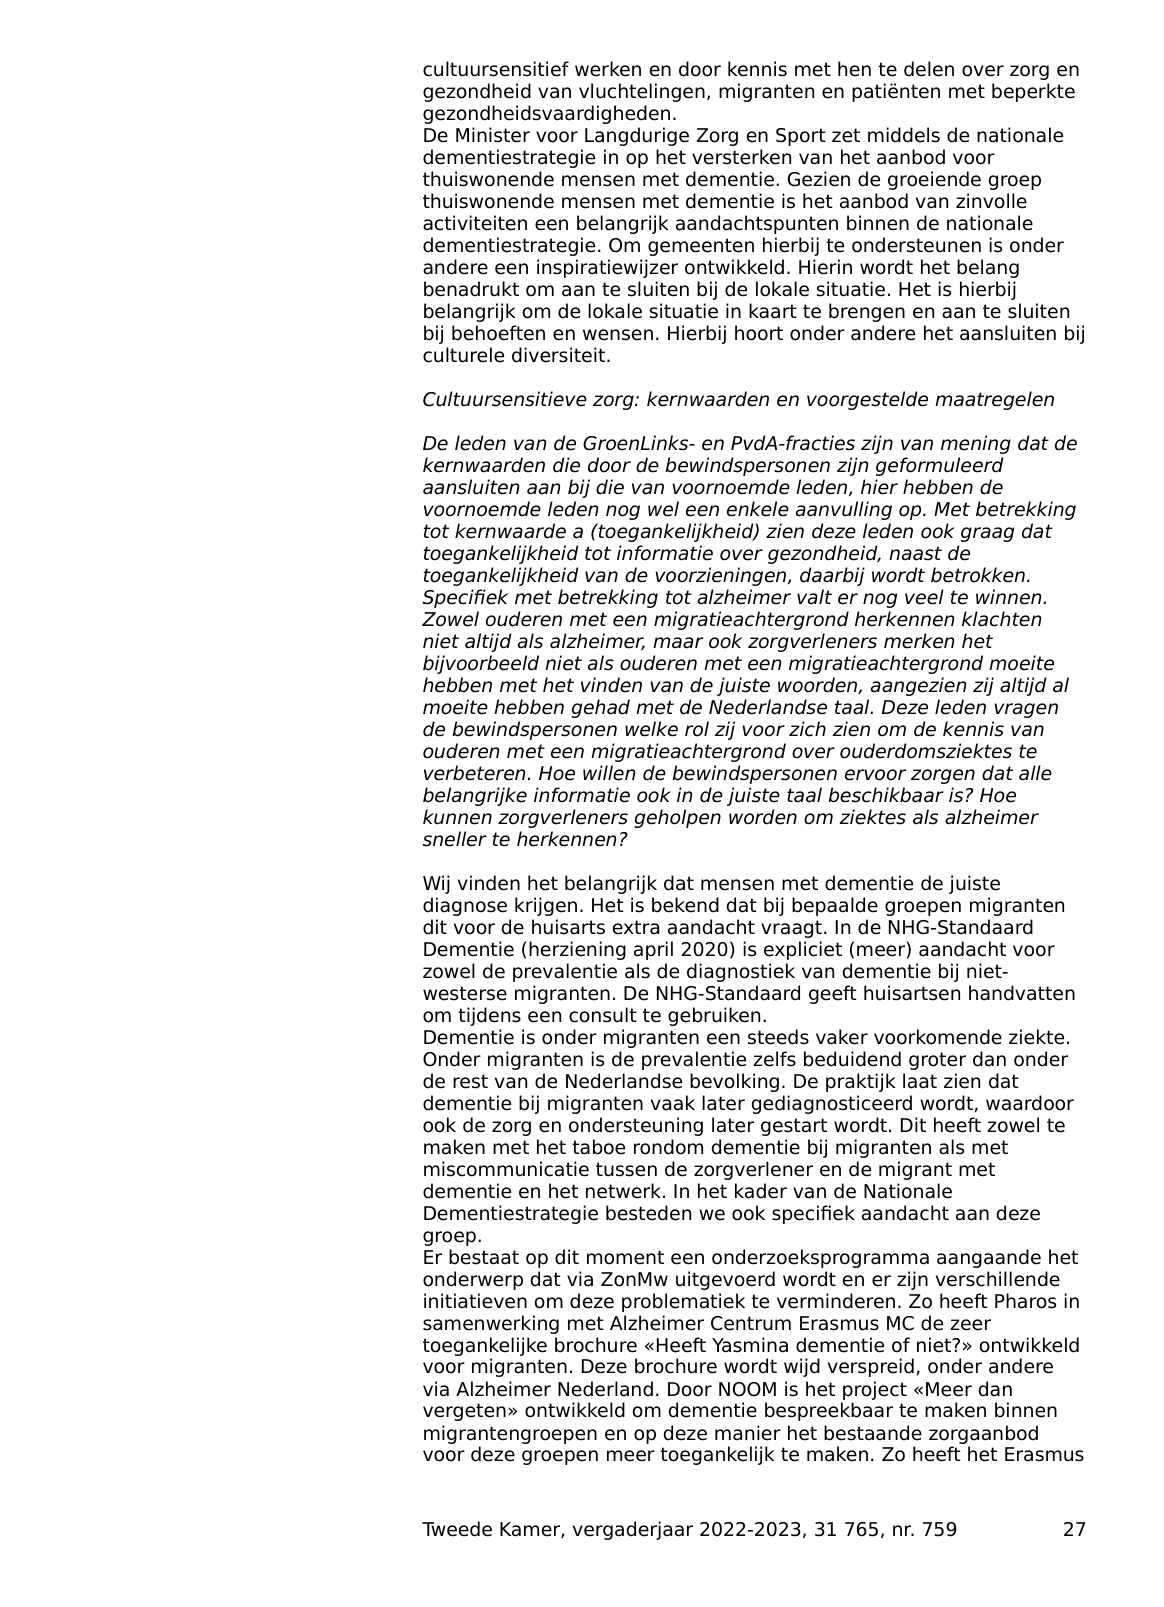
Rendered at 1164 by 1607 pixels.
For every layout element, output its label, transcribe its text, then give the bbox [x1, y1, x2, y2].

text Wij vinden het belangrijk dat mensen met dementie de juiste diagnose krijgen. Het is bekend dat bij bepaalde groepen migranten dit voor de huisarts extra aandacht vraagt. In de NHG-Standaard Dementie (herziening april 2020) is expliciet (meer) aandacht voor zowel de prevalentie als de diagnostiek van dementie bij niet-westerse migranten. De NHG-Standaard geeft huisartsen handvatten om tijdens een consult te gebruiken. [422, 873, 1087, 1027]
text De Minister voor Langdurige Zorg en Sport zet middels de nationale dementiestrategie in op het versterken van het aanbod voor thuiswonende mensen met dementie. Gezien de groeiende groep thuiswonende mensen met dementie is het aanbod van zinvolle activiteiten een belangrijk aandachtspunten binnen de nationale dementiestrategie. Om gemeenten hierbij te ondersteunen is onder andere een inspiratiewijzer ontwikkeld. Hierin wordt het belang benadrukt om aan te sluiten bij de lokale situatie. Het is hierbij belangrijk om de lokale situatie in kaart te brengen en aan te sluiten bij behoeften en wensen. Hierbij hoort onder andere het aansluiten bij culturele diversiteit. [422, 125, 1087, 367]
subtitle Cultuursensitieve zorg: kernwaarden en voorgestelde maatregelen [422, 389, 1087, 411]
text cultuursensitief werken en door kennis met hen te delen over zorg en gezondheid van vluchtelingen, migranten en patiënten met beperkte gezondheidsvaardigheden. [422, 59, 1087, 125]
text De leden van de GroenLinks- en PvdA-fracties zijn van mening dat de kernwaarden die door de bewindspersonen zijn geformuleerd aansluiten aan bij die van voornoemde leden, hier hebben de voornoemde leden nog wel een enkele aanvulling op. Met betrekking tot kernwaarde a (toegankelijkheid) zien deze leden ook graag dat toegankelijkheid tot informatie over gezondheid, naast de toegankelijkheid van de voorzieningen, daarbij wordt betrokken. Specifiek met betrekking tot alzheimer valt er nog veel te winnen. Zowel ouderen met een migratieachtergrond herkennen klachten niet altijd als alzheimer, maar ook zorgverleners merken het bijvoorbeeld niet als ouderen met een migratieachtergrond moeite hebben met het vinden van de juiste woorden, aangezien zij altijd al moeite hebben gehad met de Nederlandse taal. Deze leden vragen de bewindspersonen welke rol zij voor zich zien om de kennis van ouderen met een migratieachtergrond over ouderdomsziektes te verbeteren. Hoe willen de bewindspersonen ervoor zorgen dat alle belangrijke informatie ook in de juiste taal beschikbaar is? Hoe kunnen zorgverleners geholpen worden om ziektes als alzheimer sneller te herkennen? [422, 433, 1087, 851]
text Er bestaat op dit moment een onderzoeksprogramma aangaande het onderwerp dat via ZonMw uitgevoerd wordt en er zijn verschillende initiatieven om deze problematiek te verminderen. Zo heeft Pharos in samenwerking met Alzheimer Centrum Erasmus MC de zeer toegankelijke brochure «Heeft Yasmina dementie of niet?» ontwikkeld voor migranten. Deze brochure wordt wijd verspreid, onder andere via Alzheimer Nederland. Door NOOM is het project «Meer dan vergeten» ontwikkeld om dementie bespreekbaar te maken binnen migrantengroepen en op deze manier het bestaande zorgaanbod voor deze groepen meer toegankelijk te maken. Zo heeft het Erasmus [422, 1247, 1087, 1466]
text Dementie is onder migranten een steeds vaker voorkomende ziekte. Onder migranten is de prevalentie zelfs beduidend groter dan onder de rest van de Nederlandse bevolking. De praktijk laat zien dat dementie bij migranten vaak later gediagnosticeerd wordt, waardoor ook de zorg en ondersteuning later gestart wordt. Dit heeft zowel te maken met het taboe rondom dementie bij migranten als met miscommunicatie tussen de zorgverlener en de migrant met dementie en het netwerk. In het kader van de Nationale Dementiestrategie besteden we ook specifiek aandacht aan deze groep. [422, 1027, 1087, 1247]
